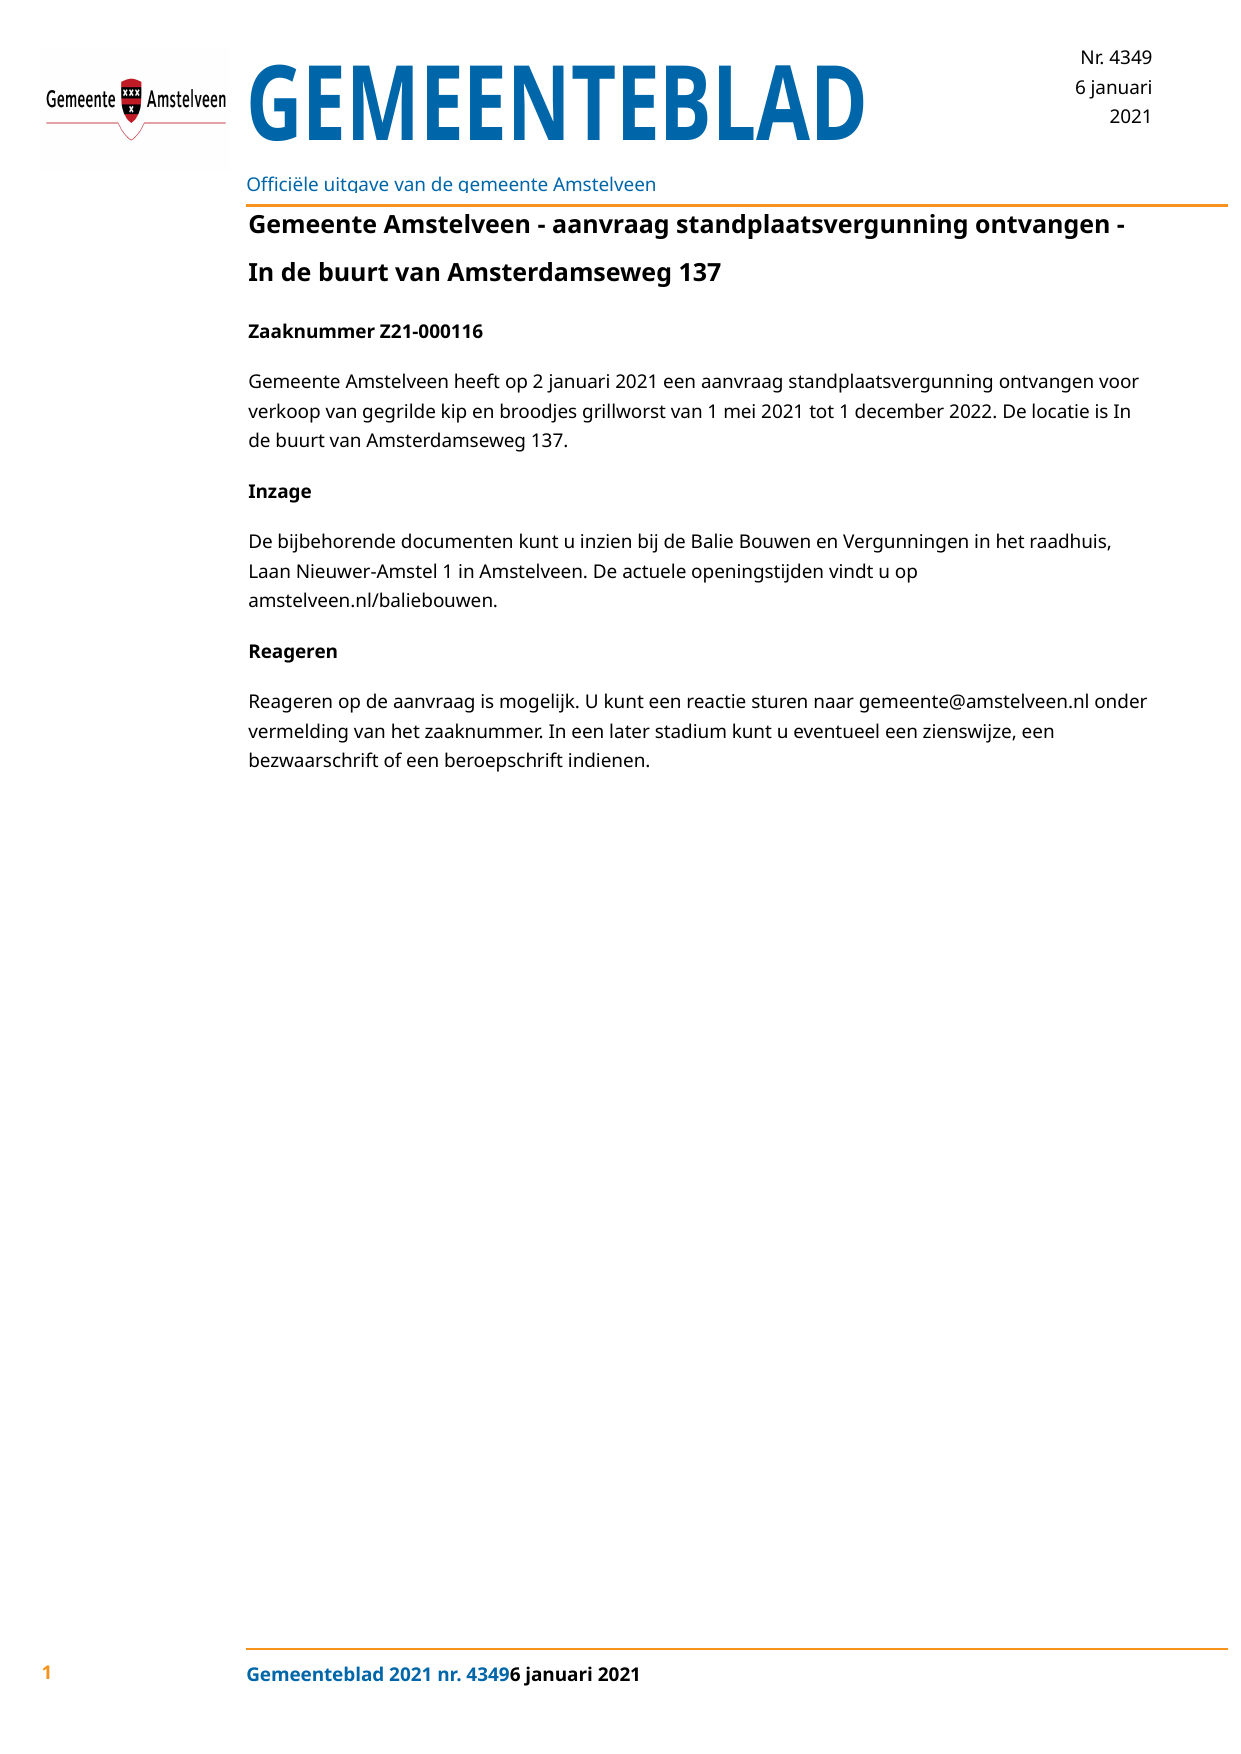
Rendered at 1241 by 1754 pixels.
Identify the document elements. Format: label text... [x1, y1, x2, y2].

text De bijbehorende documenten kunt u inzien bij de Balie Bouwen en Vergunningen in het raadhuis, Laan Nieuwer-Amstel 1 in Amstelveen. De actuele openingstijden vindt u op amstelveen.nl/baliebouwen. [248, 528, 1152, 613]
text Zaaknummer Z21-000116 [248, 318, 1152, 344]
picture [41, 47, 231, 172]
text Reageren [248, 638, 1152, 664]
text Inzage [248, 478, 1152, 504]
text Gemeente Amstelveen - aanvraag standplaatsvergunning ontvangen - In de buurt van Amsterdamseweg 137 [248, 207, 1152, 288]
text Reageren op de aanvraag is mogelijk. U kunt een reactie sturen naar gemeente@amstelveen.nl onder vermelding van het zaaknummer. In een later stadium kunt u eventueel een zienswijze, een bezwaarschrift of een beroepschrift indienen. [248, 688, 1152, 773]
text Gemeente Amstelveen heeft op 2 januari 2021 een aanvraag standplaatsvergunning ontvangen voor verkoop van gegrilde kip en broodjes grillworst van 1 mei 2021 tot 1 december 2022. De locatie is In de buurt van Amsterdamseweg 137. [248, 368, 1152, 453]
